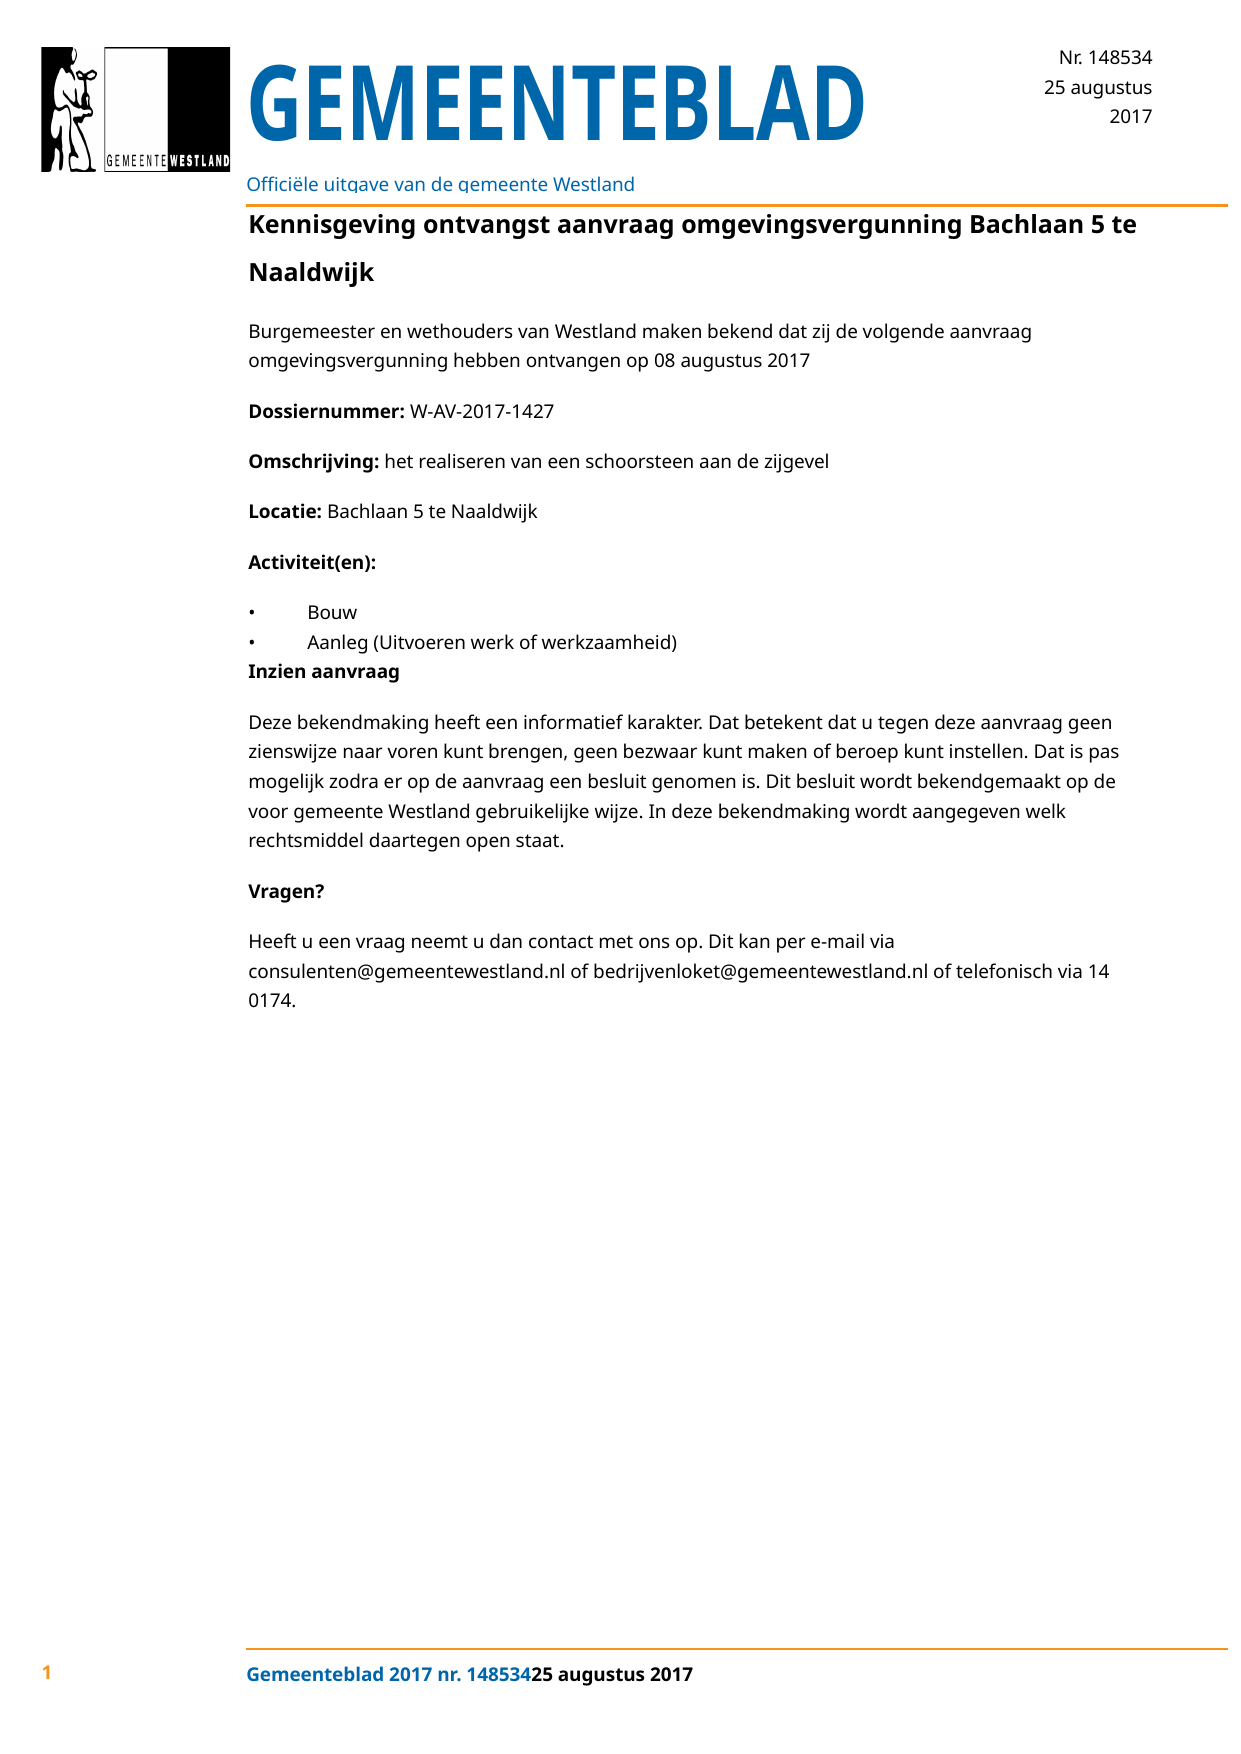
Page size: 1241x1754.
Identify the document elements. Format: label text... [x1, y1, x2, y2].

text Dossiernummer: W-AV-2017-1427 [248, 398, 1152, 424]
text Activiteit(en): [248, 549, 1152, 575]
list Bouw [248, 599, 1152, 625]
text Heeft u een vraag neemt u dan contact met ons op. Dit kan per e-mail via consulenten@gemeentewestland.nl of bedrijvenloket@gemeentewestland.nl of telefonisch via 14 0174. [248, 928, 1152, 1013]
list Aanleg (Uitvoeren werk of werkzaamheid) [248, 629, 1152, 655]
text Vragen? [248, 878, 1152, 904]
picture [41, 47, 231, 172]
text Deze bekendmaking heeft een informatief karakter. Dat betekent dat u tegen deze aanvraag geen zienswijze naar voren kunt brengen, geen bezwaar kunt maken of beroep kunt instellen. Dat is pas mogelijk zodra er op de aanvraag een besluit genomen is. Dit besluit wordt bekendgemaakt op de voor gemeente Westland gebruikelijke wijze. In deze bekendmaking wordt aangegeven welk rechtsmiddel daartegen open staat. [248, 709, 1152, 853]
text Inzien aanvraag [248, 659, 1152, 684]
text Locatie: Bachlaan 5 te Naaldwijk [248, 499, 1152, 524]
text Burgemeester en wethouders van Westland maken bekend dat zij de volgende aanvraag omgevingsvergunning hebben ontvangen op 08 augustus 2017 [248, 318, 1152, 373]
text Kennisgeving ontvangst aanvraag omgevingsvergunning Bachlaan 5 te Naaldwijk [248, 207, 1152, 288]
text Omschrijving: het realiseren van een schoorsteen aan de zijgevel [248, 448, 1152, 474]
